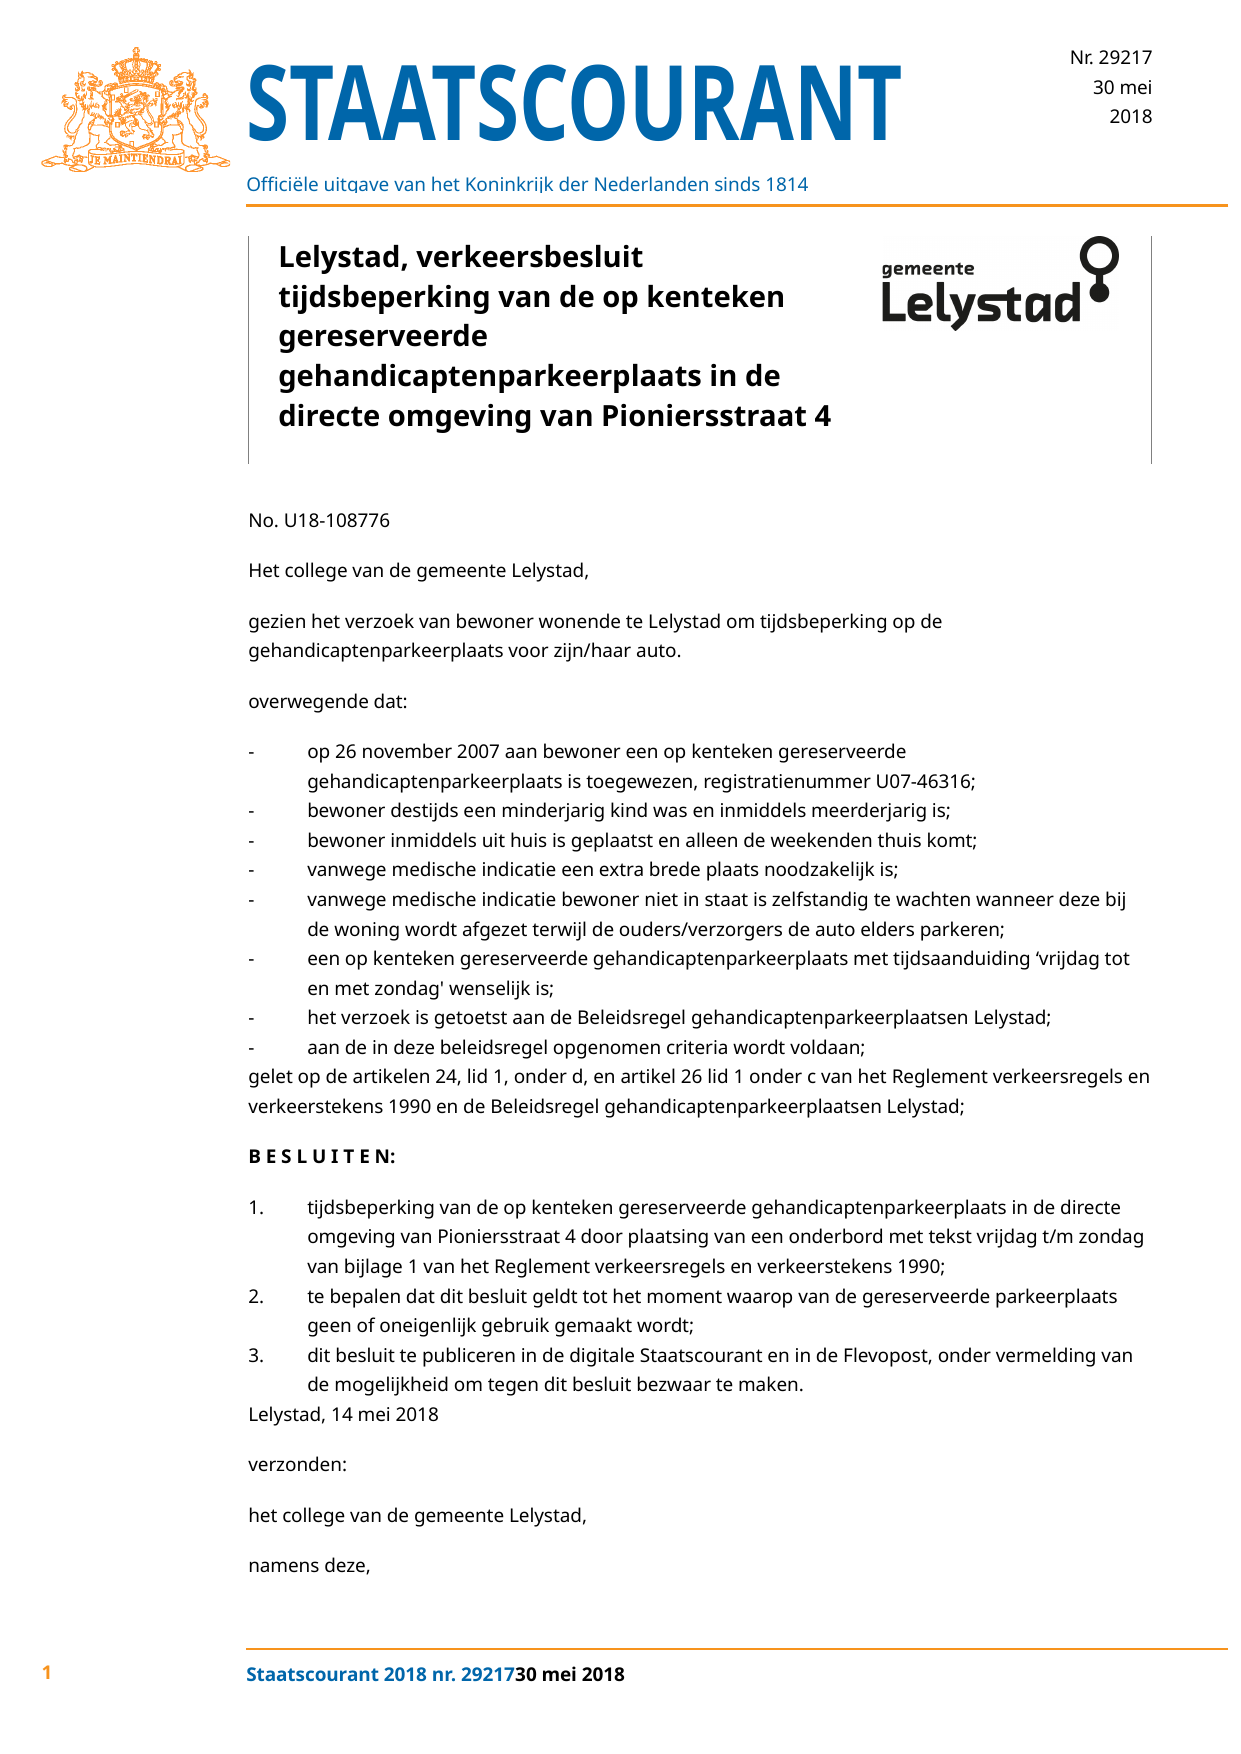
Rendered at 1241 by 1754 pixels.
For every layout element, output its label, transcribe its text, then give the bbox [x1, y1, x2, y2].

text Lelystad, 14 mei 2018 [248, 1401, 1152, 1427]
picture [41, 47, 231, 172]
text het college van de gemeente Lelystad, [248, 1502, 1152, 1528]
picture [882, 236, 1119, 331]
text gezien het verzoek van bewoner wonende te Lelystad om tijdsbeperking op de gehandicaptenparkeerplaats voor zijn/haar auto. [248, 608, 1152, 663]
text overwegende dat: [248, 688, 1152, 713]
text Het college van de gemeente Lelystad, [248, 557, 1152, 583]
list een op kenteken gereserveerde gehandicaptenparkeerplaats met tijdsaanduiding ‘vrijdag tot en met zondag' wenselijk is; [248, 945, 1152, 1001]
table_header [850, 236, 1151, 464]
list bewoner inmiddels uit huis is geplaatst en alleen de weekenden thuis komt; [248, 827, 1152, 853]
text verzonden: [248, 1452, 1152, 1477]
list tijdsbeperking van de op kenteken gereserveerde gehandicaptenparkeerplaats in de directe omgeving van Pioniersstraat 4 door plaatsing van een onderbord met tekst vrijdag t/m zondag van bijlage 1 van het Reglement verkeersregels en verkeerstekens 1990; [248, 1194, 1152, 1279]
text No. U18-108776 [248, 507, 1152, 533]
list op 26 november 2007 aan bewoner een op kenteken gereserveerde gehandicaptenparkeerplaats is toegewezen, registratienummer U07-46316; [248, 738, 1152, 793]
text B E S L U I T E N: [248, 1144, 1152, 1169]
list vanwege medische indicatie bewoner niet in staat is zelfstandig te wachten wanneer deze bij de woning wordt afgezet terwijl de ouders/verzorgers de auto elders parkeren; [248, 886, 1152, 941]
list aan de in deze beleidsregel opgenomen criteria wordt voldaan; [248, 1034, 1152, 1060]
table_header Lelystad, verkeersbesluit tijdsbeperking van de op kenteken gereserveerde gehandicaptenparkeerplaats in de directe omgeving van Pioniersstraat 4 [249, 236, 850, 464]
text gelet op de artikelen 24, lid 1, onder d, en artikel 26 lid 1 onder c van het Reglement verkeersregels en verkeerstekens 1990 en de Beleidsregel gehandicaptenparkeerplaatsen Lelystad; [248, 1064, 1152, 1119]
list dit besluit te publiceren in de digitale Staatscourant en in de Flevopost, onder vermelding van de mogelijkheid om tegen dit besluit bezwaar te maken. [248, 1342, 1152, 1397]
list het verzoek is getoetst aan de Beleidsregel gehandicaptenparkeerplaatsen Lelystad; [248, 1004, 1152, 1030]
list vanwege medische indicatie een extra brede plaats noodzakelijk is; [248, 857, 1152, 882]
list te bepalen dat dit besluit geldt tot het moment waarop van de gereserveerde parkeerplaats geen of oneigenlijk gebruik gemaakt wordt; [248, 1283, 1152, 1338]
list bewoner destijds een minderjarig kind was en inmiddels meerderjarig is; [248, 797, 1152, 823]
text namens deze, [248, 1552, 1152, 1578]
